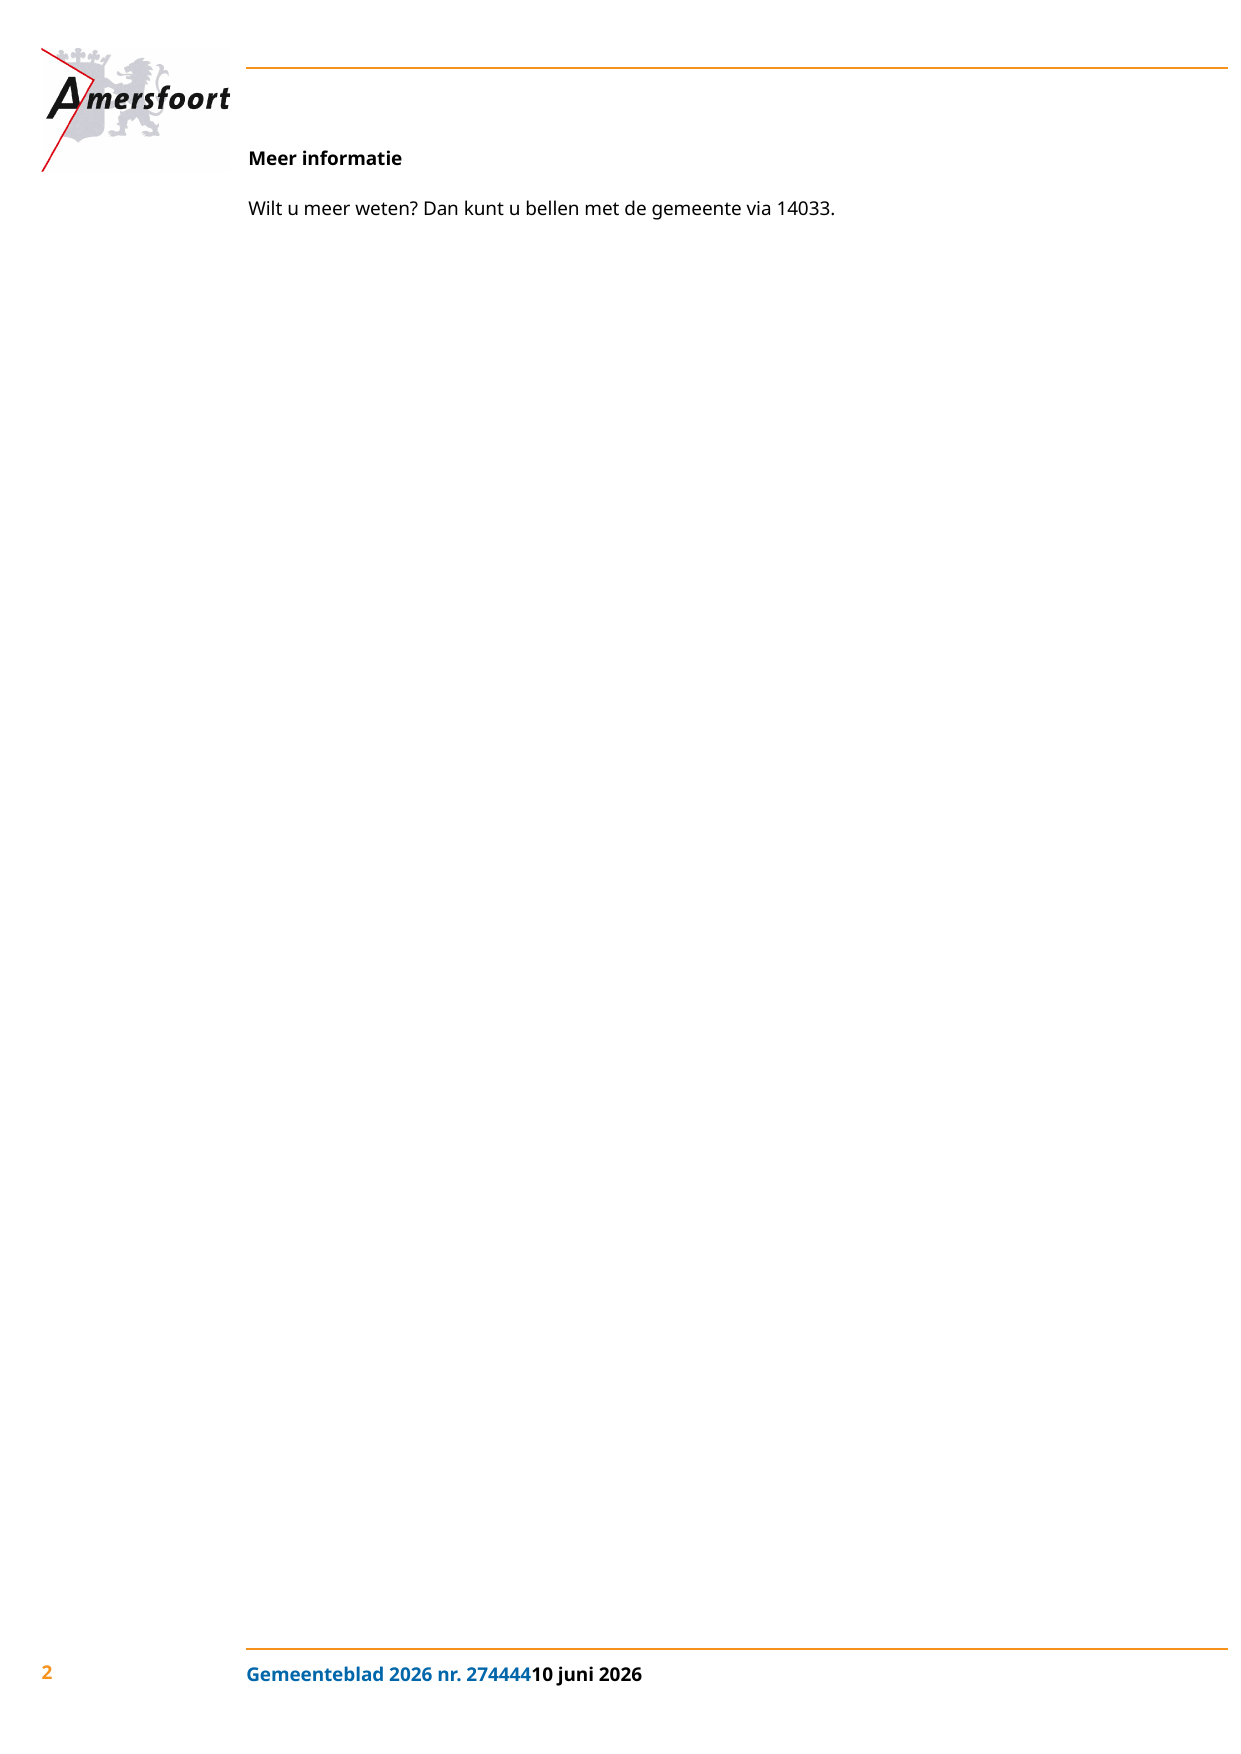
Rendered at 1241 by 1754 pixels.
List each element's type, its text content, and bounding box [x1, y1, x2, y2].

picture [41, 47, 231, 172]
text Meer informatie [248, 145, 1152, 171]
text Wilt u meer weten? Dan kunt u bellen met de gemeente via 14033. [248, 196, 1152, 221]
